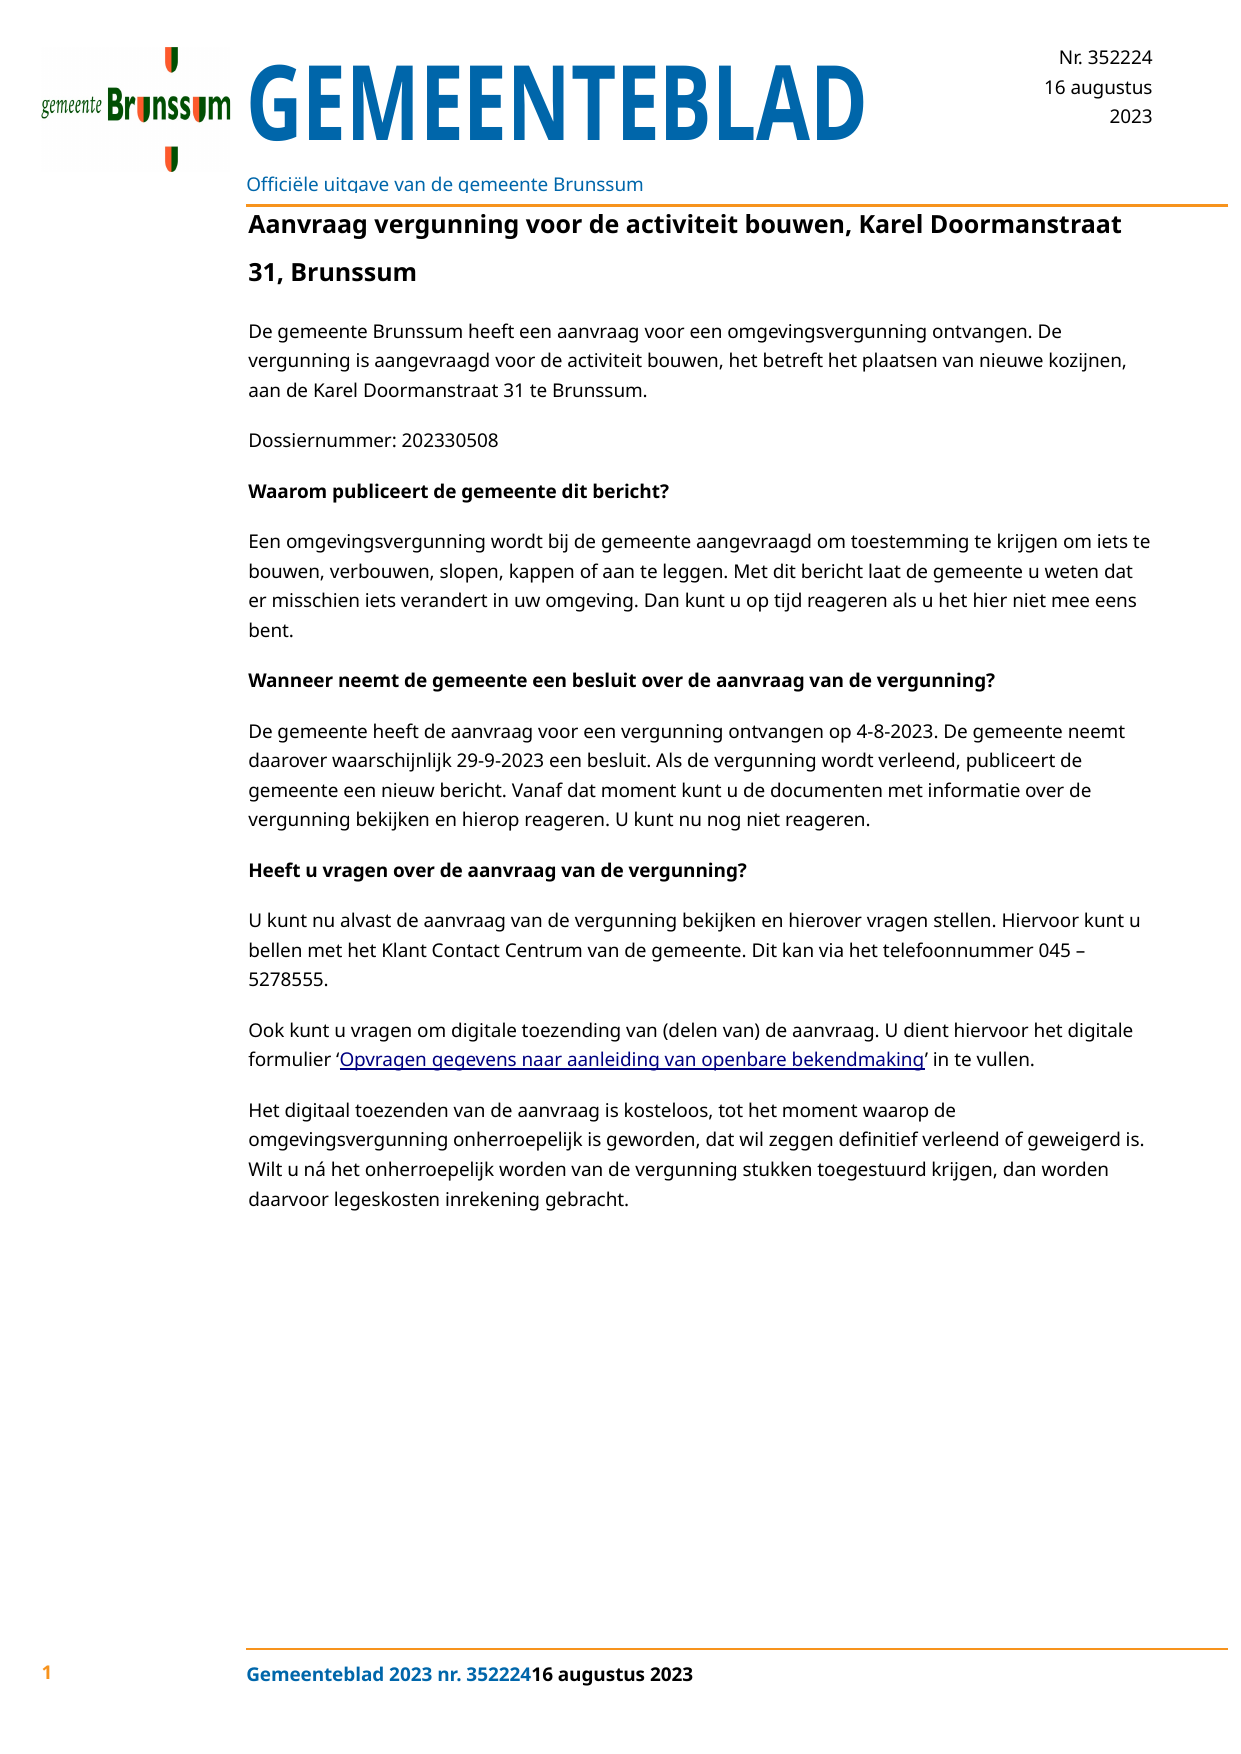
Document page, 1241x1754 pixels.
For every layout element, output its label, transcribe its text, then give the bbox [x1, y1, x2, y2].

text Ook kunt u vragen om digitale toezending van (delen van) de aanvraag. U dient hiervoor het digitale formulier ‘Opvragen gegevens naar aanleiding van openbare bekendmaking’ in te vullen. [248, 1017, 1152, 1072]
text Dossiernummer: 202330508 [248, 427, 1152, 453]
text Wanneer neemt de gemeente een besluit over de aanvraag van de vergunning? [248, 667, 1152, 693]
text De gemeente heeft de aanvraag voor een vergunning ontvangen op 4-8-2023. De gemeente neemt daarover waarschijnlijk 29-9-2023 een besluit. Als de vergunning wordt verleend, publiceert de gemeente een nieuw bericht. Vanaf dat moment kunt u de documenten met informatie over de vergunning bekijken en hierop reageren. U kunt nu nog niet reageren. [248, 718, 1152, 832]
picture [41, 47, 231, 172]
text Aanvraag vergunning voor de activiteit bouwen, Karel Doormanstraat 31, Brunssum [248, 207, 1152, 288]
text Heeft u vragen over de aanvraag van de vergunning? [248, 857, 1152, 883]
text Waarom publiceert de gemeente dit bericht? [248, 478, 1152, 504]
text Het digitaal toezenden van de aanvraag is kosteloos, tot het moment waarop de omgevingsvergunning onherroepelijk is geworden, dat wil zeggen definitief verleend of geweigerd is. Wilt u ná het onherroepelijk worden van de vergunning stukken toegestuurd krijgen, dan worden daarvoor legeskosten inrekening gebracht. [248, 1097, 1152, 1212]
text De gemeente Brunssum heeft een aanvraag voor een omgevingsvergunning ontvangen. De vergunning is aangevraagd voor de activiteit bouwen, het betreft het plaatsen van nieuwe kozijnen, aan de Karel Doormanstraat 31 te Brunssum. [248, 318, 1152, 403]
text U kunt nu alvast de aanvraag van de vergunning bekijken en hierover vragen stellen. Hiervoor kunt u bellen met het Klant Contact Centrum van de gemeente. Dit kan via het telefoonnummer 045 – 5278555. [248, 907, 1152, 992]
text Een omgevingsvergunning wordt bij de gemeente aangevraagd om toestemming te krijgen om iets te bouwen, verbouwen, slopen, kappen of aan te leggen. Met dit bericht laat de gemeente u weten dat er misschien iets verandert in uw omgeving. Dan kunt u op tijd reageren als u het hier niet mee eens bent. [248, 528, 1152, 643]
